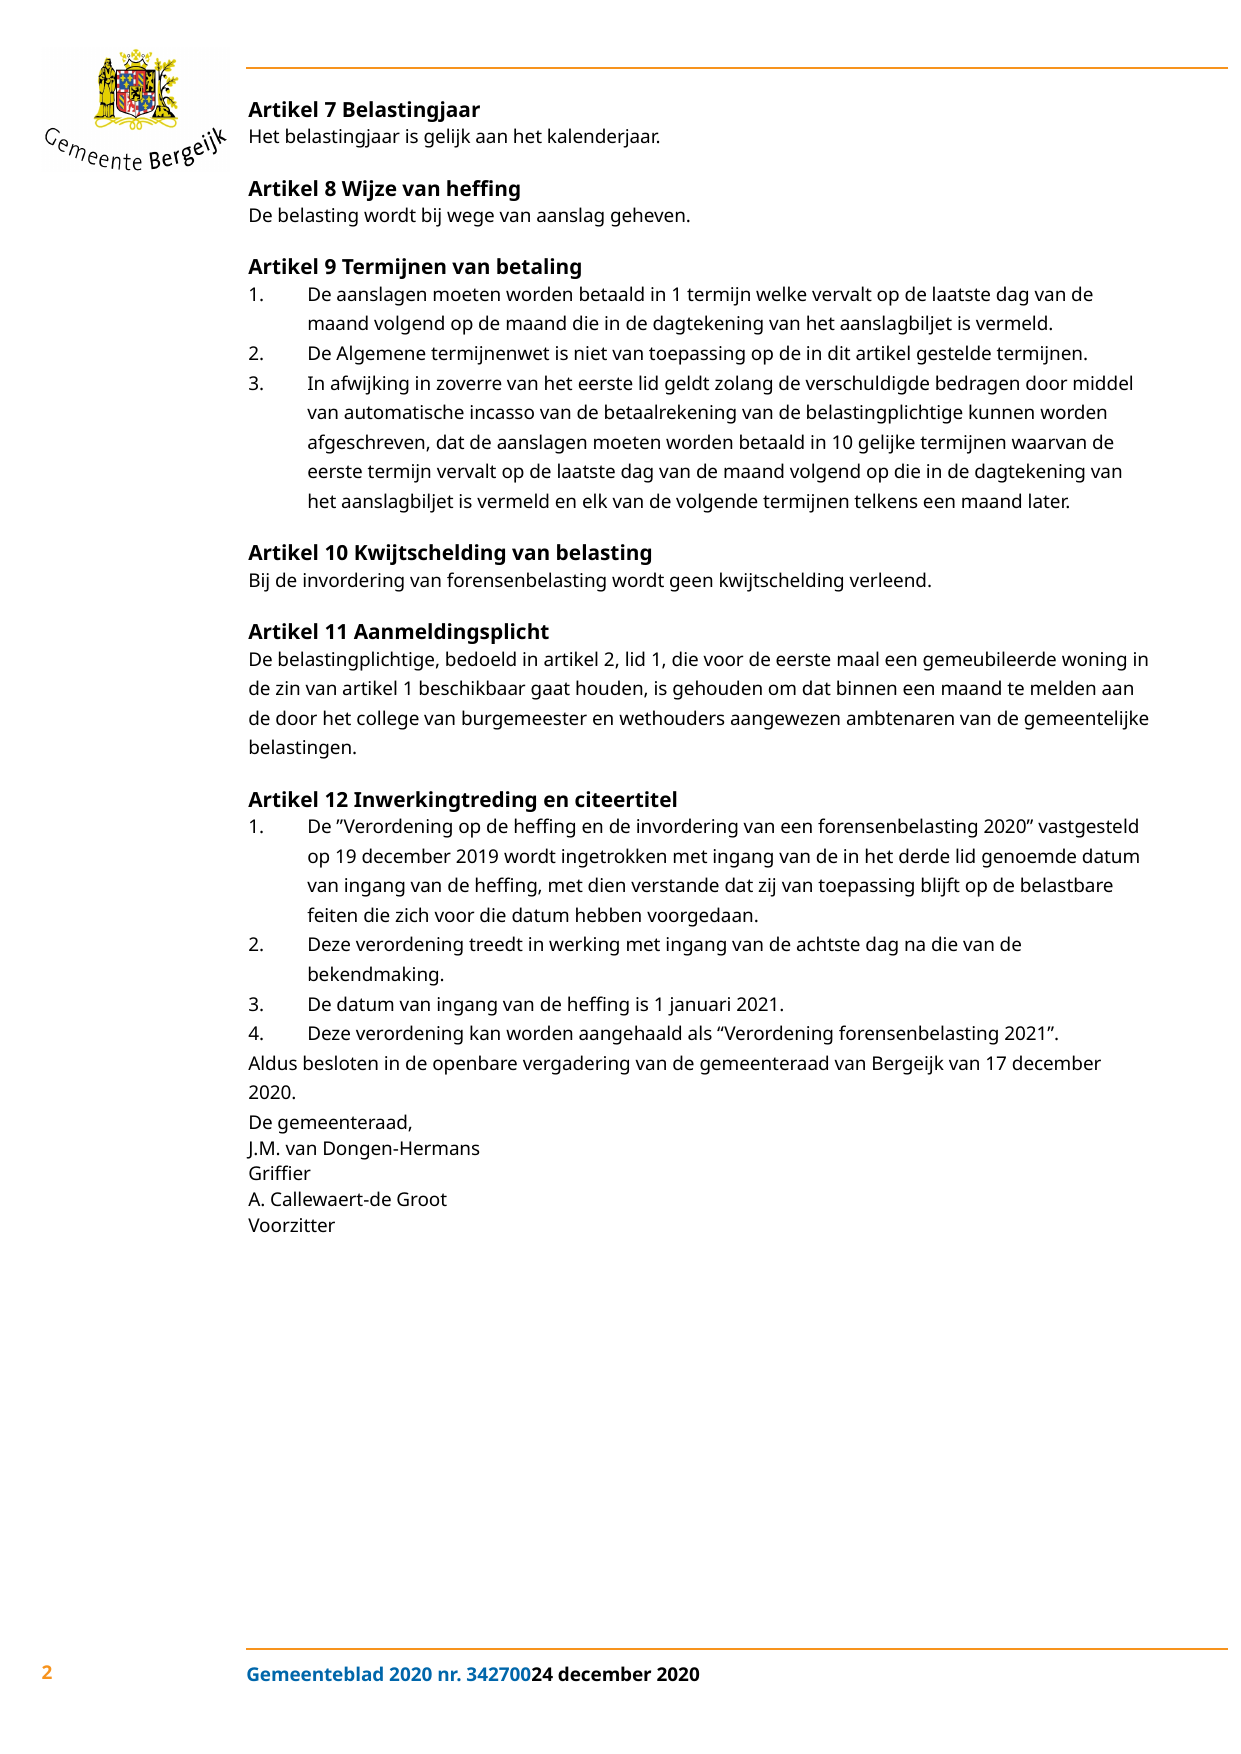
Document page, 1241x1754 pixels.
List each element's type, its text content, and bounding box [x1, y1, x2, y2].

text Voorzitter [248, 1212, 1152, 1238]
list Deze verordening kan worden aangehaald als “Verordening forensenbelasting 2021”. [248, 1020, 1152, 1046]
list De aanslagen moeten worden betaald in 1 termijn welke vervalt op de laatste dag van de maand volgend op de maand die in de dagtekening van het aanslagbiljet is vermeld. [248, 281, 1152, 336]
text De gemeenteraad, [248, 1109, 1152, 1135]
list De Algemene termijnenwet is niet van toepassing op de in dit artikel gestelde termijnen. [248, 340, 1152, 366]
list De ”Verordening op de heffing en de invordering van een forensenbelasting 2020” vastgesteld op 19 december 2019 wordt ingetrokken met ingang van de in het derde lid genoemde datum van ingang van de heffing, met dien verstande dat zij van toepassing blijft op de belastbare feiten die zich voor die datum hebben voorgedaan. [248, 813, 1152, 928]
text J.M. van Dongen-Hermans [248, 1135, 1152, 1161]
list Deze verordening treedt in werking met ingang van de achtste dag na die van de bekendmaking. [248, 932, 1152, 987]
text Artikel 11 Aanmeldingsplicht [248, 617, 1152, 646]
text Artikel 7 Belastingjaar [248, 95, 1152, 123]
text Artikel 9 Termijnen van betaling [248, 252, 1152, 281]
text Aldus besloten in de openbare vergadering van de gemeenteraad van Bergeijk van 17 december 2020. [248, 1050, 1152, 1105]
text Griffier [248, 1161, 1152, 1186]
text De belastingplichtige, bedoeld in artikel 2, lid 1, die voor de eerste maal een gemeubileerde woning in de zin van artikel 1 beschikbaar gaat houden, is gehouden om dat binnen een maand te melden aan de door het college van burgemeester en wethouders aangewezen ambtenaren van de gemeentelijke belastingen. [248, 646, 1152, 760]
text Bij de invordering van forensenbelasting wordt geen kwijtschelding verleend. [248, 567, 1152, 593]
text Artikel 8 Wijze van heffing [248, 174, 1152, 202]
text Artikel 12 Inwerkingtreding en citeertitel [248, 785, 1152, 813]
text Het belastingjaar is gelijk aan het kalenderjaar. [248, 123, 1152, 149]
list De datum van ingang van de heffing is 1 januari 2021. [248, 991, 1152, 1017]
text Artikel 10 Kwijtschelding van belasting [248, 538, 1152, 567]
text A. Callewaert-de Groot [248, 1186, 1152, 1212]
list In afwijking in zoverre van het eerste lid geldt zolang de verschuldigde bedragen door middel van automatische incasso van de betaalrekening van de belastingplichtige kunnen worden afgeschreven, dat de aanslagen moeten worden betaald in 10 gelijke termijnen waarvan de eerste termijn vervalt op de laatste dag van de maand volgend op die in de dagtekening van het aanslagbiljet is vermeld en elk van de volgende termijnen telkens een maand later. [248, 370, 1152, 514]
picture [41, 47, 231, 172]
text De belasting wordt bij wege van aanslag geheven. [248, 202, 1152, 228]
